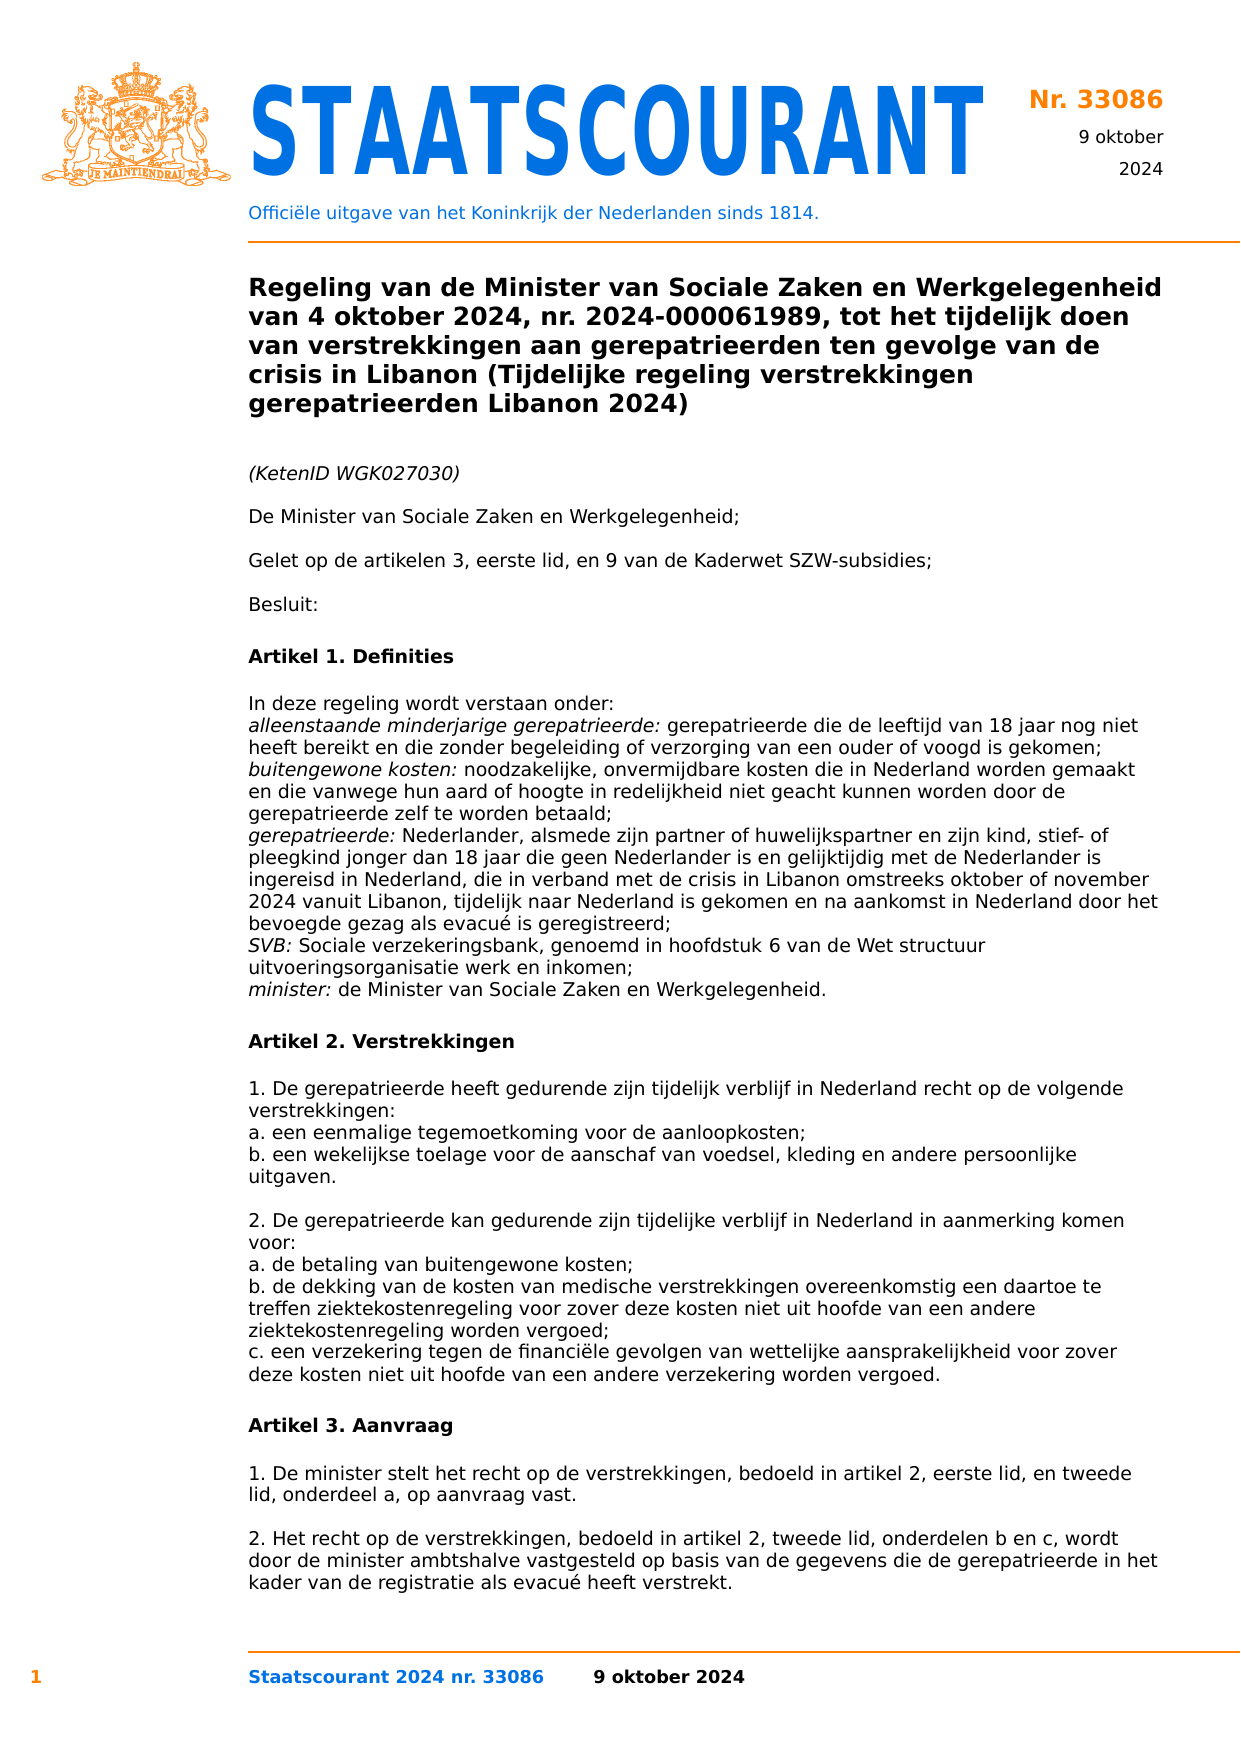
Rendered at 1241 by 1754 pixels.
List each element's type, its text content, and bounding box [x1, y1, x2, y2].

text (KetenID WGK027030) [248, 463, 1163, 484]
subtitle Regeling van de Minister van Sociale Zaken en Werkgelegenheid van 4 oktober 2024, nr. 2024-000061989, tot het tijdelijk doen van verstrekkingen aan gerepatrieerden ten gevolge van de crisis in Libanon (Tijdelijke regeling verstrekkingen gerepatrieerden Libanon 2024) [248, 273, 1163, 419]
table_cell Officiële uitgave van het Koninkrijk der Nederlanden sinds 1814. [248, 203, 1240, 241]
text Besluit: [248, 594, 1163, 616]
text a. de betaling van buitengewone kosten; [248, 1253, 1163, 1276]
text De Minister van Sociale Zaken en Werkgelegenheid; [248, 506, 1163, 528]
text SVB: Sociale verzekeringsbank, genoemd in hoofdstuk 6 van de Wet structuur uitvoeringsorganisatie werk en inkomen; [248, 935, 1163, 979]
text a. een eenmalige tegemoetkoming voor de aanloopkosten; [248, 1122, 1163, 1144]
text 2. De gerepatrieerde kan gedurende zijn tijdelijke verblijf in Nederland in aanmerking komen voor: [248, 1209, 1163, 1253]
subtitle Artikel 3. Aanvraag [248, 1415, 1163, 1437]
text c. een verzekering tegen de financiële gevolgen van wettelijke aansprakelijkheid voor zover deze kosten niet uit hoofde van een andere verzekering worden vergoed. [248, 1341, 1163, 1385]
table_header Nr. 33086 [998, 62, 1240, 121]
subtitle Artikel 2. Verstrekkingen [248, 1031, 1163, 1053]
table_header [25, 62, 248, 241]
text 1. De gerepatrieerde heeft gedurende zijn tijdelijk verblijf in Nederland recht op de volgende verstrekkingen: [248, 1078, 1163, 1122]
table_cell 9 oktober [998, 121, 1240, 153]
table_cell 2024 [998, 153, 1240, 203]
text In deze regeling wordt verstaan onder: [248, 693, 1163, 715]
text alleenstaande minderjarige gerepatrieerde: gerepatrieerde die de leeftijd van 18 jaar nog niet heeft bereikt en die zonder begeleiding of verzorging van een ouder of voogd is gekomen; [248, 715, 1163, 759]
subtitle Artikel 1. Definities [248, 646, 1163, 668]
text gerepatrieerde: Nederlander, alsmede zijn partner of huwelijkspartner en zijn kind, stief- of pleegkind jonger dan 18 jaar die geen Nederlander is en gelijktijdig met de Nederlander is ingereisd in Nederland, die in verband met de crisis in Libanon omstreeks oktober of november 2024 vanuit Libanon, tijdelijk naar Nederland is gekomen en na aankomst in Nederland door het bevoegde gezag als evacué is geregistreerd; [248, 825, 1163, 935]
text Gelet op de artikelen 3, eerste lid, en 9 van de Kaderwet SZW-subsidies; [248, 550, 1163, 572]
text 2. Het recht op de verstrekkingen, bedoeld in artikel 2, tweede lid, onderdelen b en c, wordt door de minister ambtshalve vastgesteld op basis van de gegevens die de gerepatrieerde in het kader van de registratie als evacué heeft verstrekt. [248, 1528, 1163, 1594]
picture [41, 62, 231, 186]
text minister: de Minister van Sociale Zaken en Werkgelegenheid. [248, 979, 1163, 1001]
text b. een wekelijkse toelage voor de aanschaf van voedsel, kleding en andere persoonlijke uitgaven. [248, 1144, 1163, 1188]
text 1. De minister stelt het recht op de verstrekkingen, bedoeld in artikel 2, eerste lid, en tweede lid, onderdeel a, op aanvraag vast. [248, 1462, 1163, 1506]
table_header STAATSCOURANT [248, 62, 998, 203]
text b. de dekking van de kosten van medische verstrekkingen overeenkomstig een daartoe te treffen ziektekostenregeling voor zover deze kosten niet uit hoofde van een andere ziektekostenregeling worden vergoed; [248, 1276, 1163, 1341]
text buitengewone kosten: noodzakelijke, onvermijdbare kosten die in Nederland worden gemaakt en die vanwege hun aard of hoogte in redelijkheid niet geacht kunnen worden door de gerepatrieerde zelf te worden betaald; [248, 759, 1163, 825]
